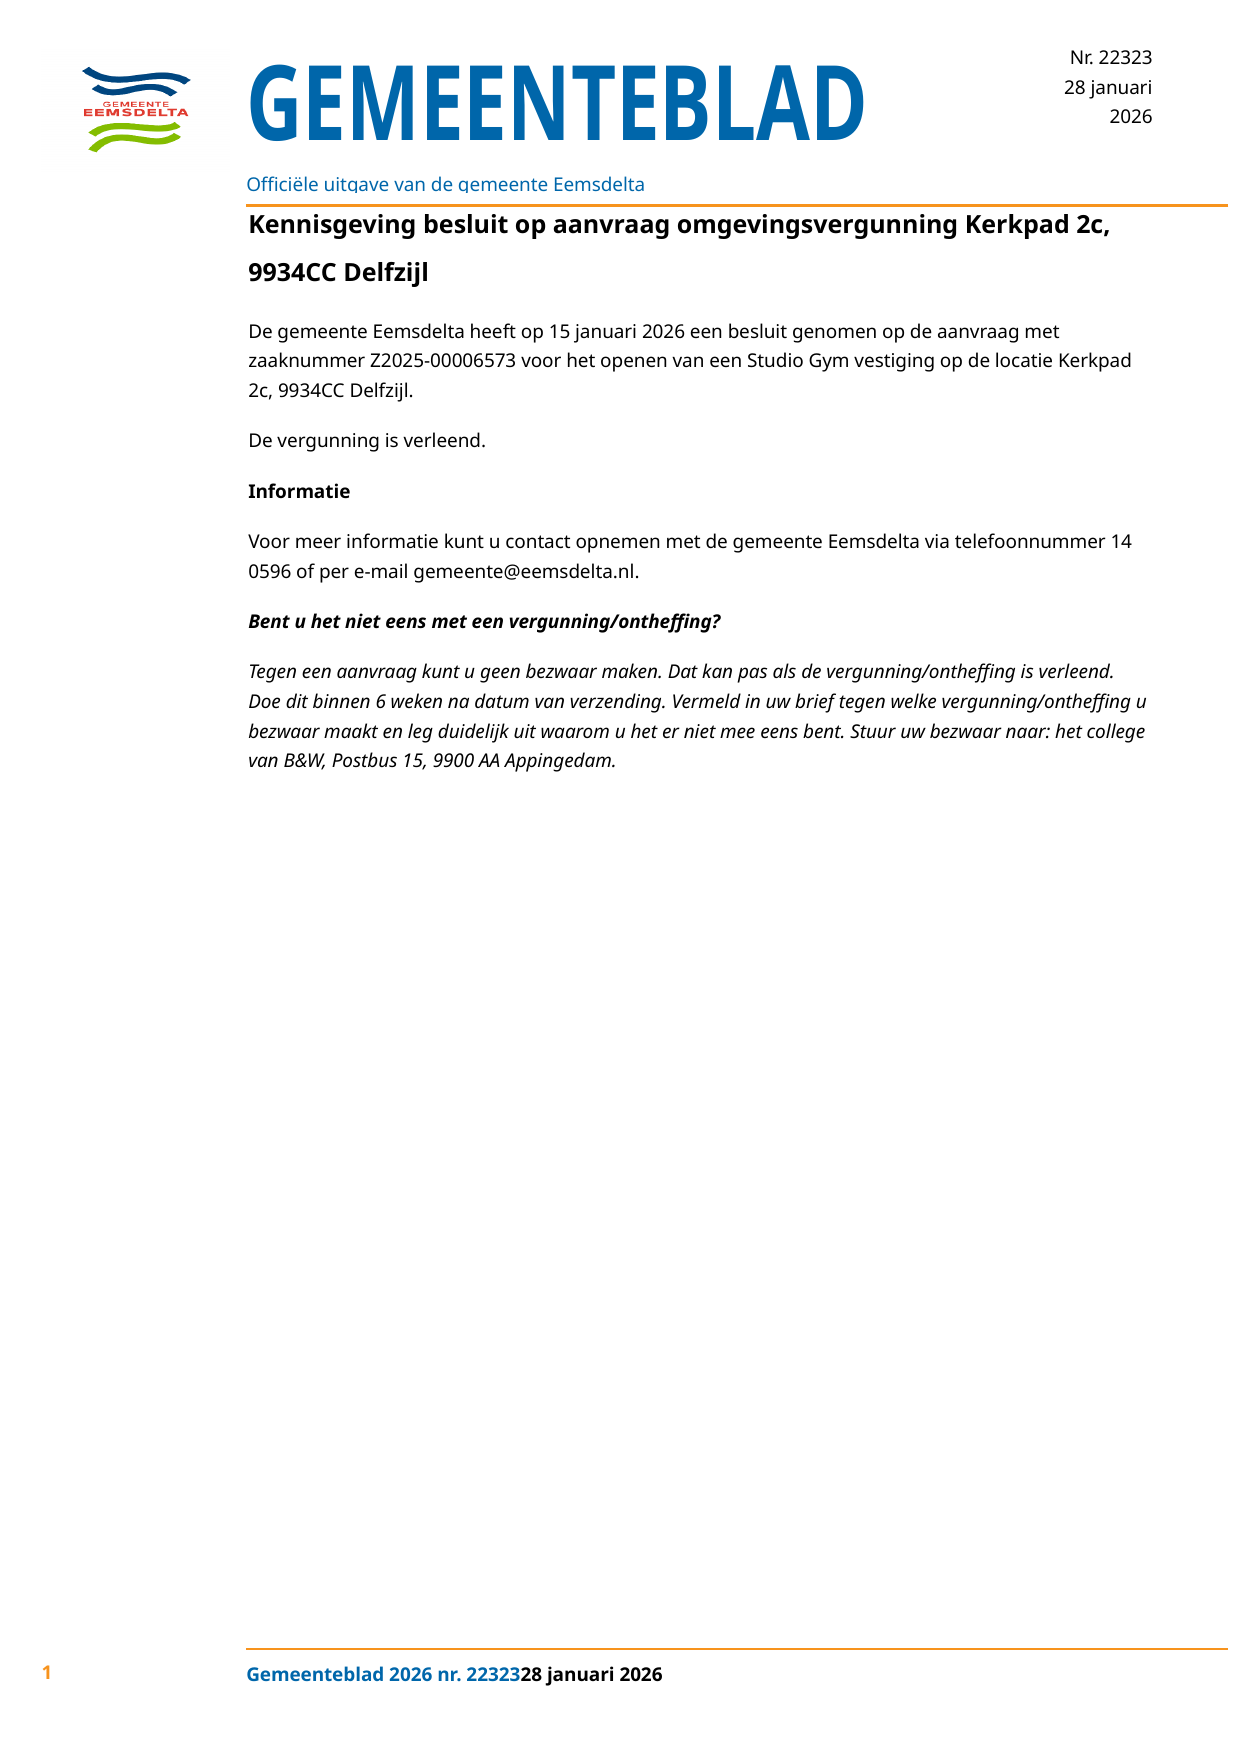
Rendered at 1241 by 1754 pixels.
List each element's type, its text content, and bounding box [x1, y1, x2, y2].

text Informatie [248, 478, 1152, 504]
text Bent u het niet eens met een vergunning/ontheffing? [248, 608, 1152, 634]
text De vergunning is verleend. [248, 427, 1152, 453]
text Tegen een aanvraag kunt u geen bezwaar maken. Dat kan pas als de vergunning/ontheffing is verleend. Doe dit binnen 6 weken na datum van verzending. Vermeld in uw brief tegen welke vergunning/ontheffing u bezwaar maakt en leg duidelijk uit waarom u het er niet mee eens bent. Stuur uw bezwaar naar: het college van B&W, Postbus 15, 9900 AA Appingedam. [248, 659, 1152, 773]
text Kennisgeving besluit op aanvraag omgevingsvergunning Kerkpad 2c, 9934CC Delfzijl [248, 207, 1152, 288]
text De gemeente Eemsdelta heeft op 15 januari 2026 een besluit genomen op de aanvraag met zaaknummer Z2025-00006573 voor het openen van een Studio Gym vestiging op de locatie Kerkpad 2c, 9934CC Delfzijl. [248, 318, 1152, 403]
text Voor meer informatie kunt u contact opnemen met de gemeente Eemsdelta via telefoonnummer 14 0596 of per e-mail gemeente@eemsdelta.nl. [248, 528, 1152, 584]
picture [41, 47, 231, 172]
